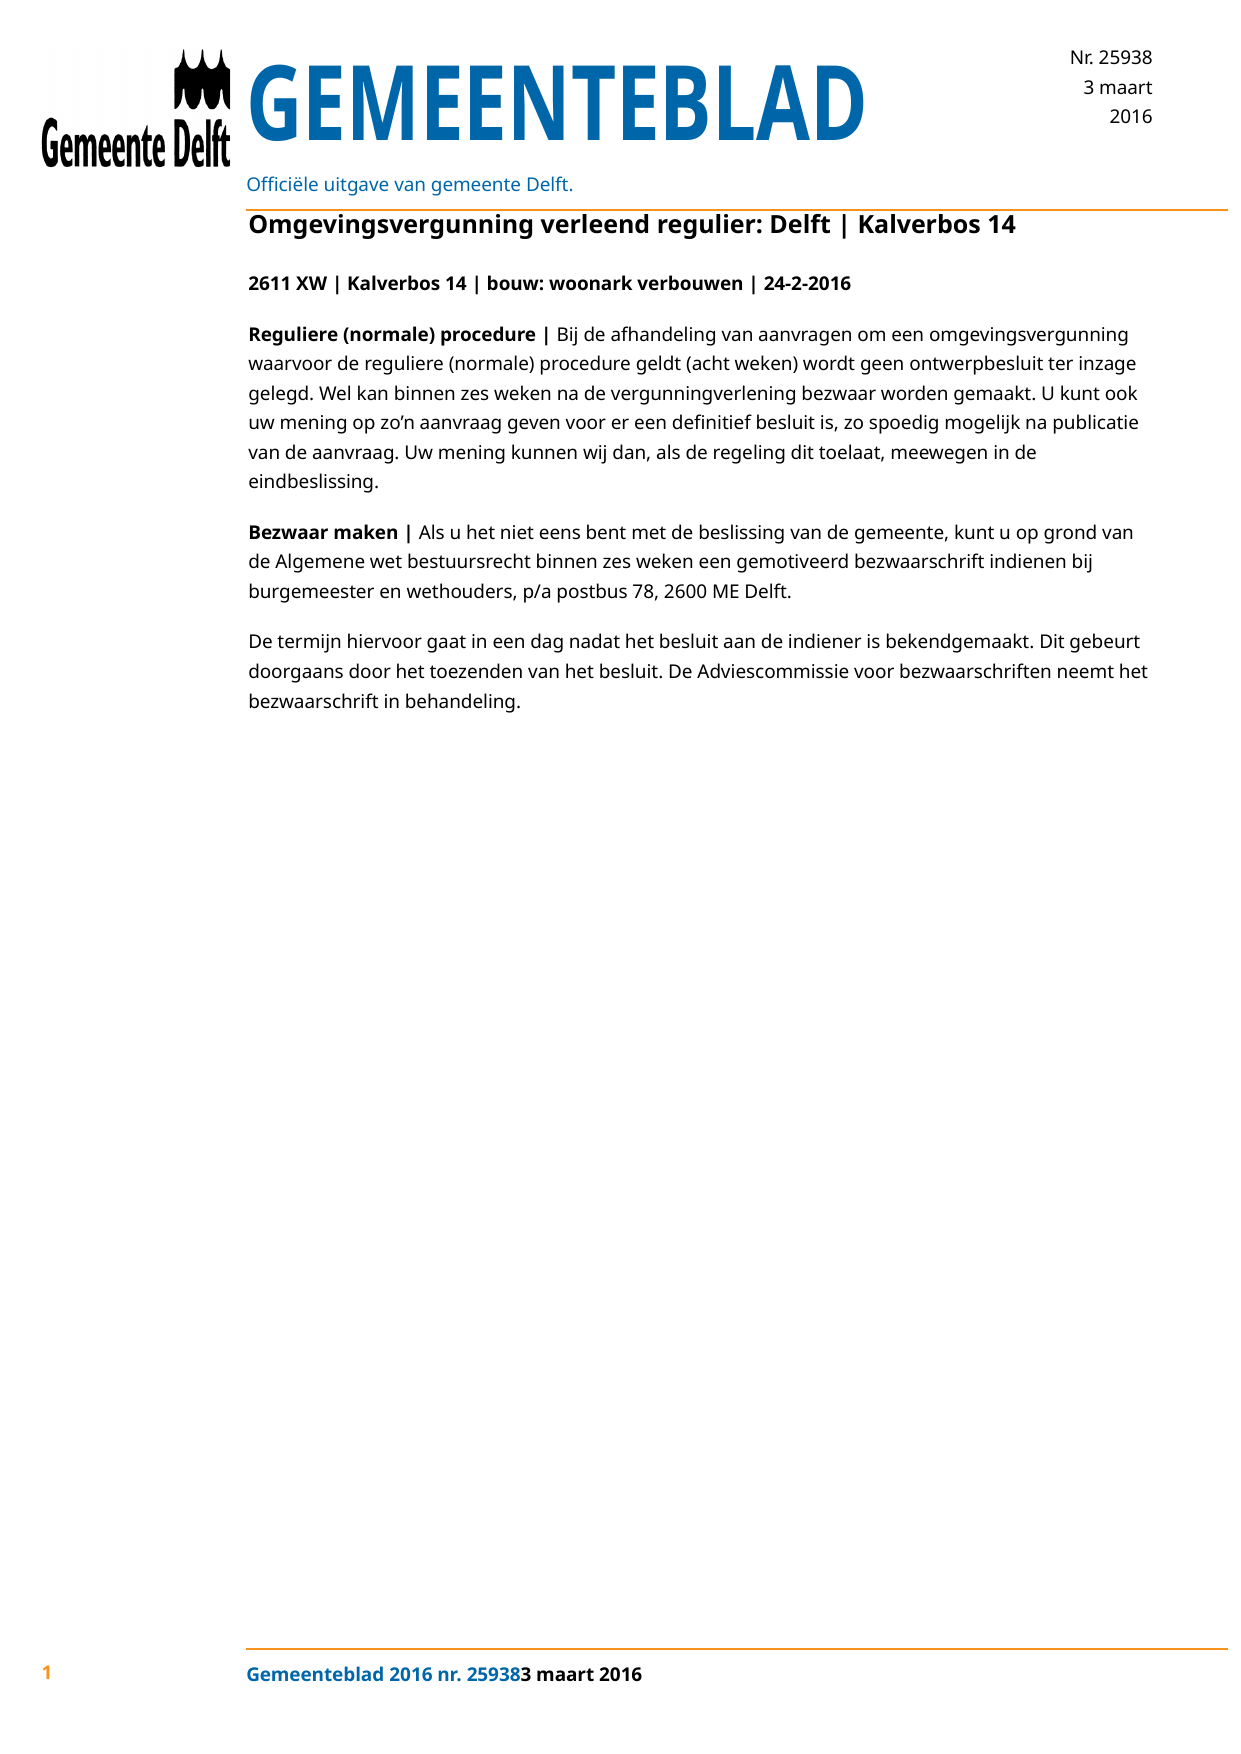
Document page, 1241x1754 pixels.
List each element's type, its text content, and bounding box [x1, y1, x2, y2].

text De termijn hiervoor gaat in een dag nadat het besluit aan de indiener is bekendgemaakt. Dit gebeurt doorgaans door het toezenden van het besluit. De Adviescommissie voor bezwaarschriften neemt het bezwaarschrift in behandeling. [248, 629, 1152, 713]
text Bezwaar maken | Als u het niet eens bent met de beslissing van de gemeente, kunt u op grond van de Algemene wet bestuursrecht binnen zes weken een gemotiveerd bezwaarschrift indienen bij burgemeester en wethouders, p/a postbus 78, 2600 ME Delft. [248, 519, 1152, 604]
picture [41, 47, 231, 172]
text Omgevingsvergunning verleend regulier: Delft | Kalverbos 14 [248, 211, 1152, 241]
text 2611 XW | Kalverbos 14 | bouw: woonark verbouwen | 24-2-2016 [248, 270, 1152, 296]
text Reguliere (normale) procedure | Bij de afhandeling van aanvragen om een omgevingsvergunning waarvoor de reguliere (normale) procedure geldt (acht weken) wordt geen ontwerpbesluit ter inzage gelegd. Wel kan binnen zes weken na de vergunningverlening bezwaar worden gemaakt. U kunt ook uw mening op zo’n aanvraag geven voor er een definitief besluit is, zo spoedig mogelijk na publicatie van de aanvraag. Uw mening kunnen wij dan, als de regeling dit toelaat, meewegen in de eindbeslissing. [248, 321, 1152, 494]
